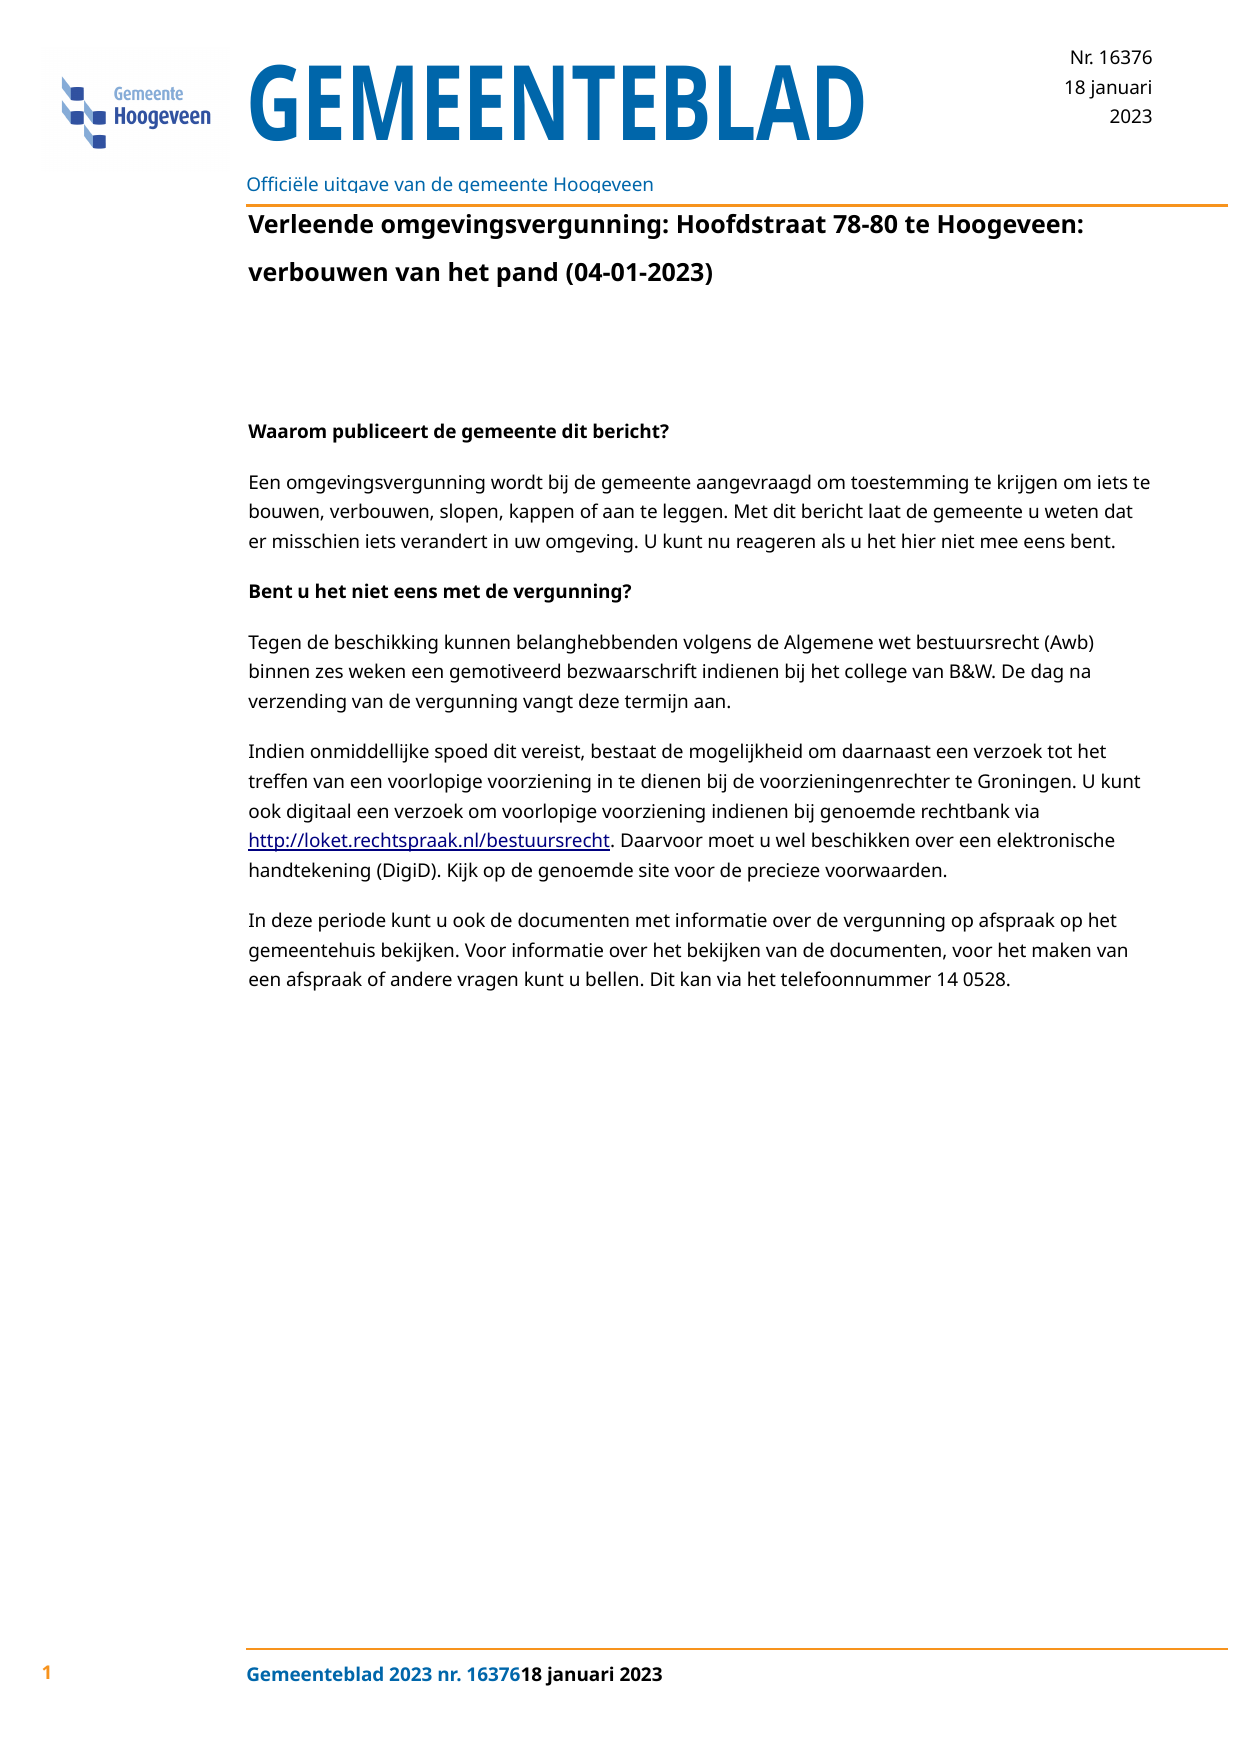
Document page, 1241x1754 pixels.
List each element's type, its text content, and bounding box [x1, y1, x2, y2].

picture [41, 47, 231, 172]
text Indien onmiddellijke spoed dit vereist, bestaat de mogelijkheid om daarnaast een verzoek tot het treffen van een voorlopige voorziening in te dienen bij de voorzieningenrechter te Groningen. U kunt ook digitaal een verzoek om voorlopige voorziening indienen bij genoemde rechtbank via http://loket.rechtspraak.nl/bestuursrecht. Daarvoor moet u wel beschikken over een elektronische handtekening (DigiD). Kijk op de genoemde site voor de precieze voorwaarden. [248, 739, 1152, 883]
text In deze periode kunt u ook de documenten met informatie over de vergunning op afspraak op het gemeentehuis bekijken. Voor informatie over het bekijken van de documenten, voor het maken van een afspraak of andere vragen kunt u bellen. Dit kan via het telefoonnummer 14 0528. [248, 907, 1152, 992]
text Bent u het niet eens met de vergunning? [248, 579, 1152, 604]
text Verleende omgevingsvergunning: Hoofdstraat 78-80 te Hoogeveen: verbouwen van het pand (04-01-2023) [248, 207, 1152, 288]
text Een omgevingsvergunning wordt bij de gemeente aangevraagd om toestemming te krijgen om iets te bouwen, verbouwen, slopen, kappen of aan te leggen. Met dit bericht laat de gemeente u weten dat er misschien iets verandert in uw omgeving. U kunt nu reageren als u het hier niet mee eens bent. [248, 469, 1152, 554]
text Tegen de beschikking kunnen belanghebbenden volgens de Algemene wet bestuursrecht (Awb) binnen zes weken een gemotiveerd bezwaarschrift indienen bij het college van B&W. De dag na verzending van de vergunning vangt deze termijn aan. [248, 629, 1152, 714]
text Waarom publiceert de gemeente dit bericht? [248, 419, 1152, 444]
